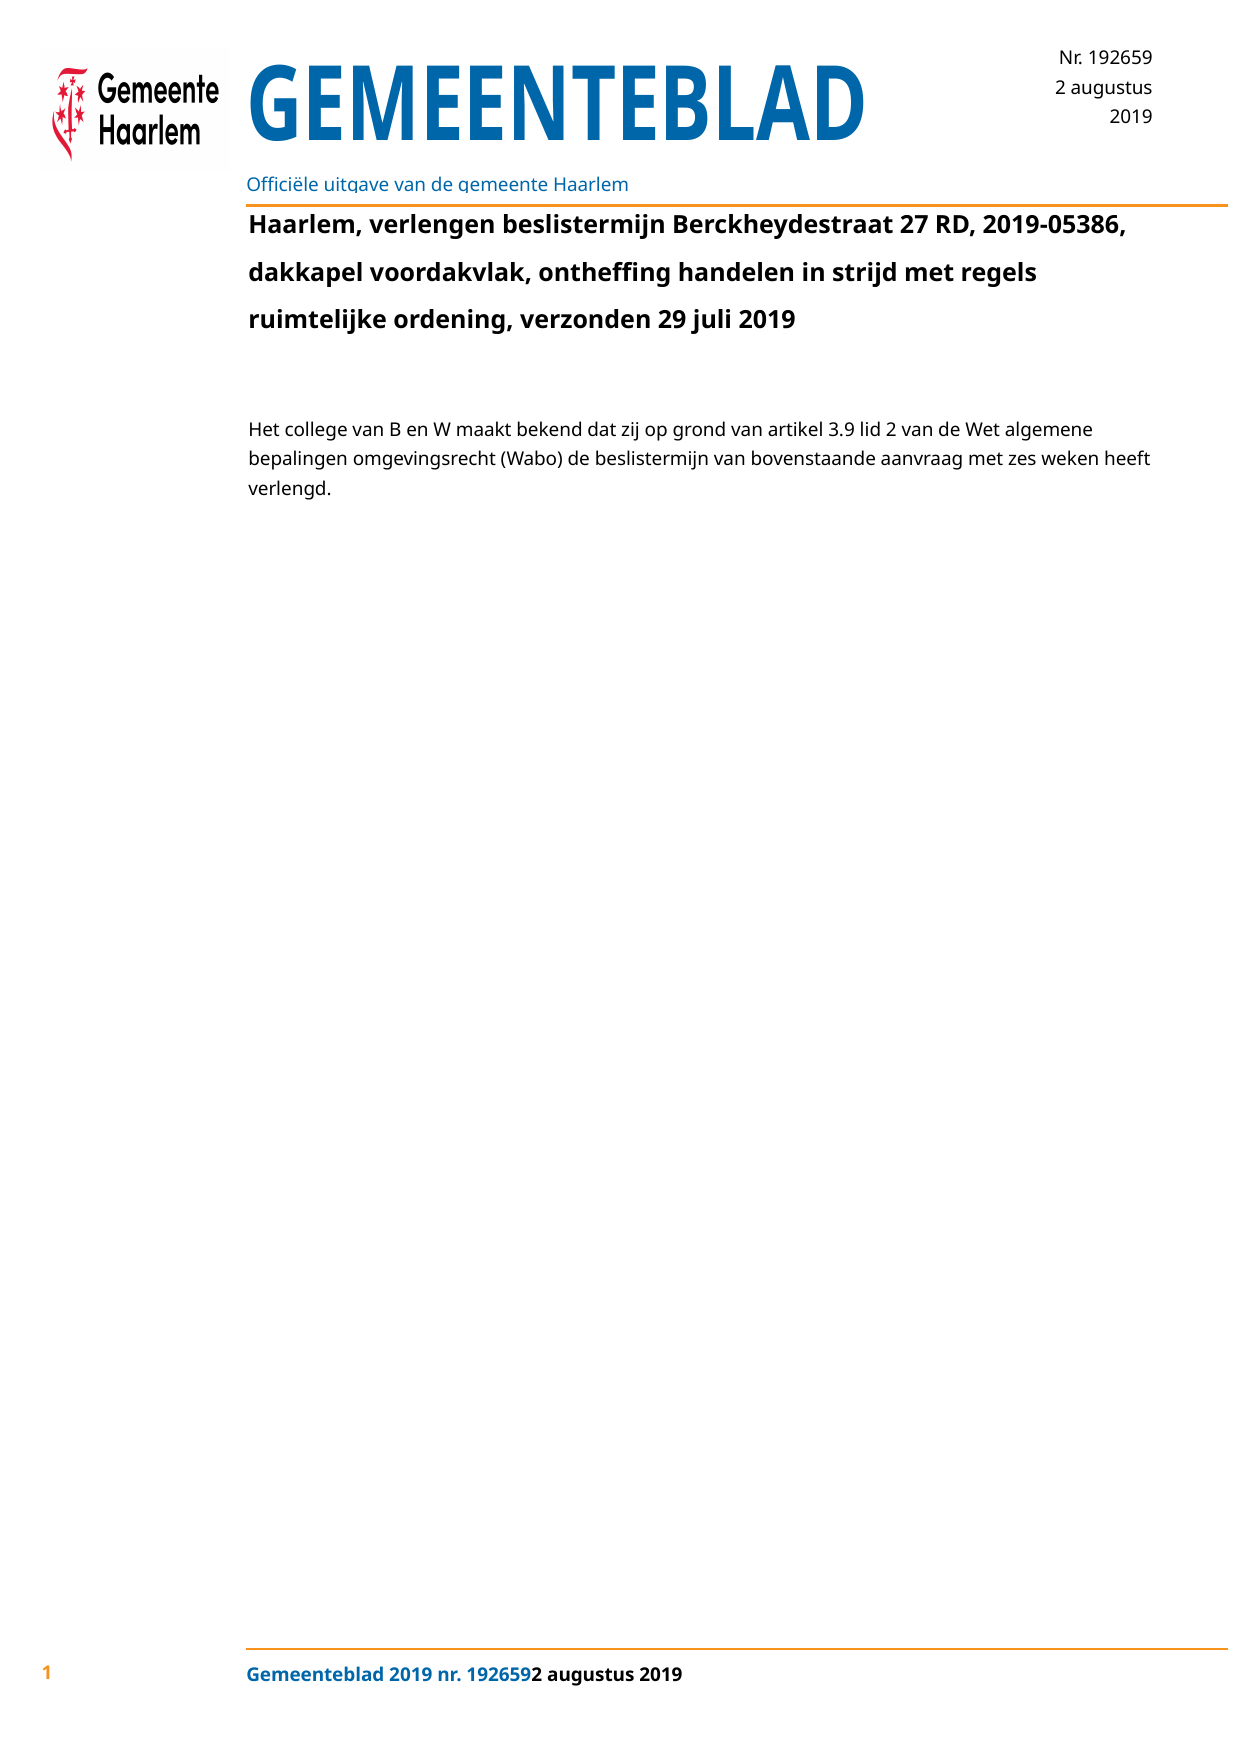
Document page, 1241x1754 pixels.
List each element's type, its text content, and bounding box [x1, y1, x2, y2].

text Haarlem, verlengen beslistermijn Berckheydestraat 27 RD, 2019-05386, dakkapel voordakvlak, ontheffing handelen in strijd met regels ruimtelijke ordening, verzonden 29 juli 2019 [248, 207, 1152, 336]
text Het college van B en W maakt bekend dat zij op grond van artikel 3.9 lid 2 van de Wet algemene bepalingen omgevingsrecht (Wabo) de beslistermijn van bovenstaande aanvraag met zes weken heeft verlengd. [248, 416, 1152, 501]
picture [41, 47, 231, 172]
